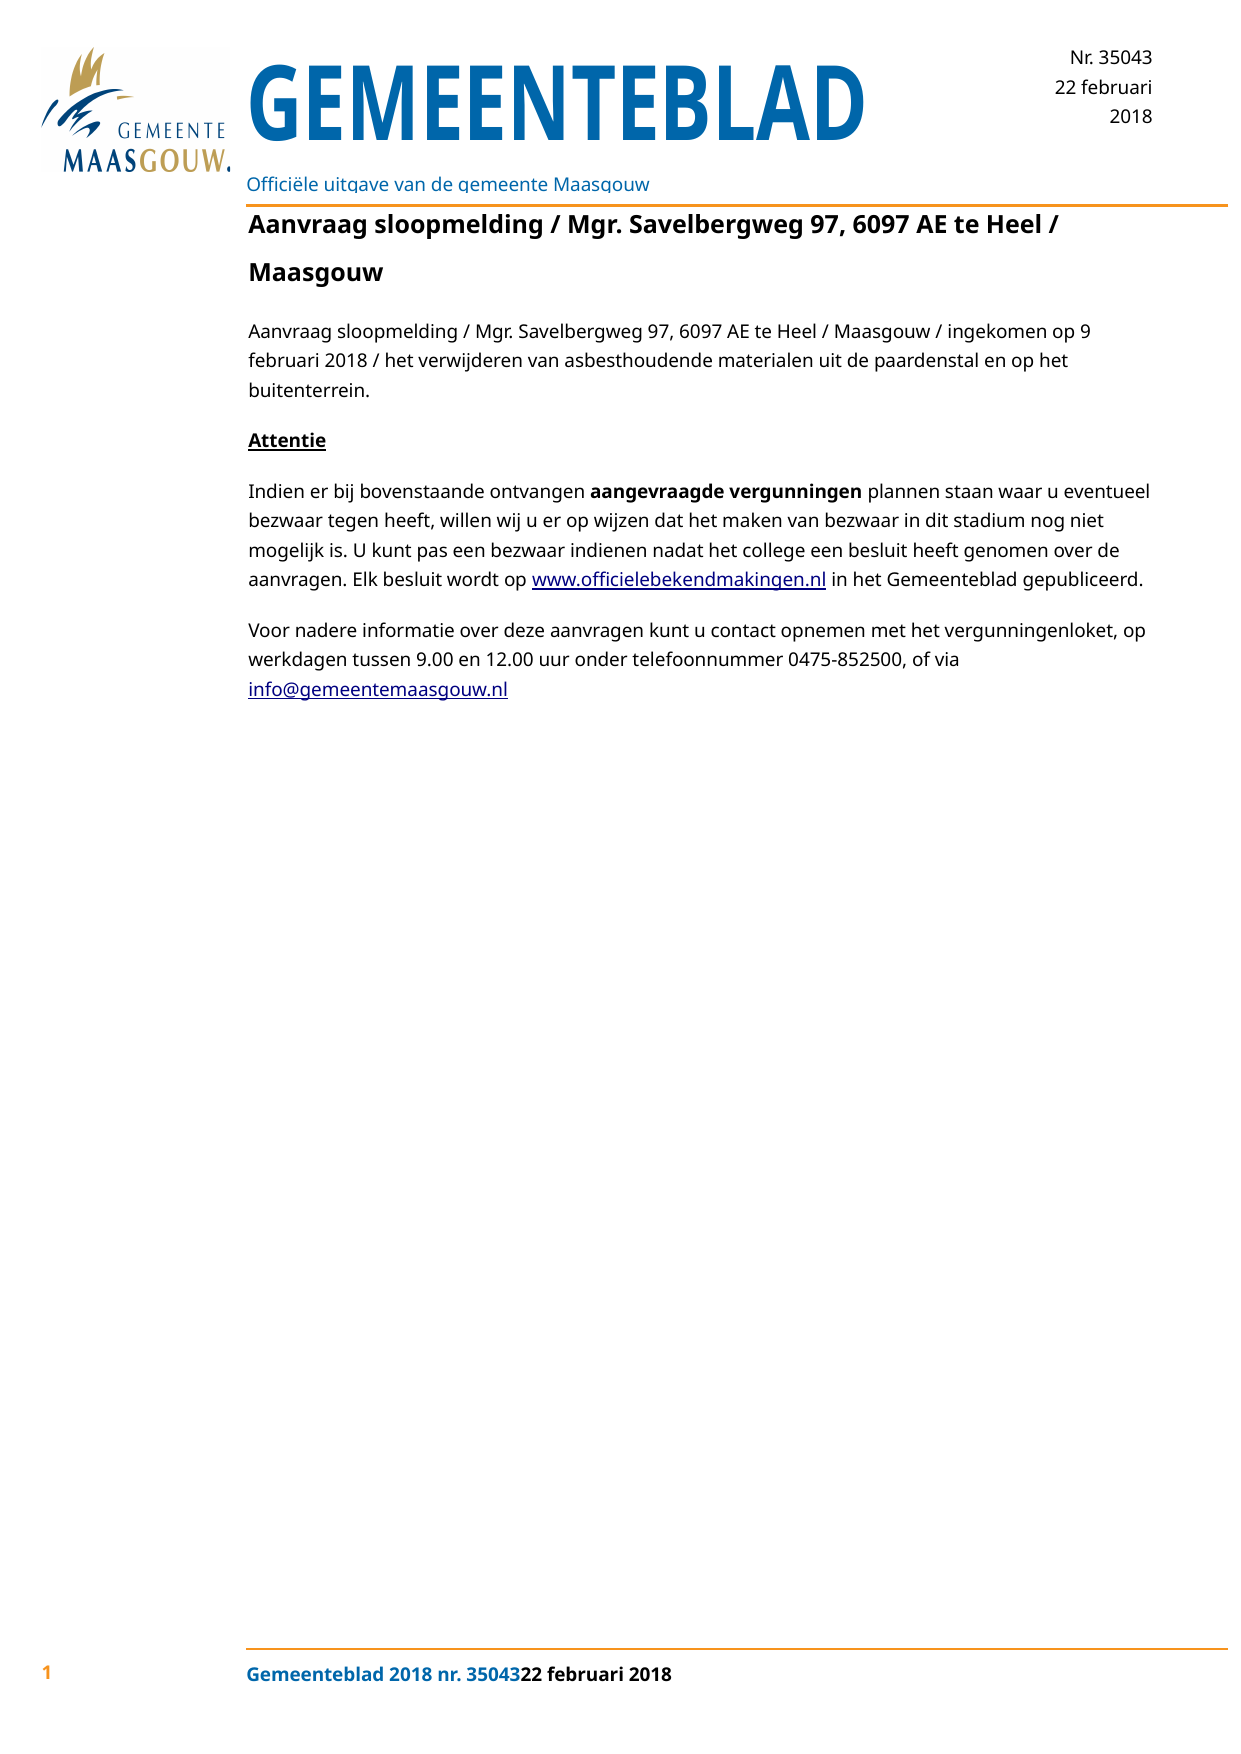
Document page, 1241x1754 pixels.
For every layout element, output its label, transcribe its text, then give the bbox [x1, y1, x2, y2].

text Aanvraag sloopmelding / Mgr. Savelbergweg 97, 6097 AE te Heel / Maasgouw / ingekomen op 9 februari 2018 / het verwijderen van asbesthoudende materialen uit de paardenstal en op het buitenterrein. [248, 318, 1152, 403]
text Indien er bij bovenstaande ontvangen aangevraagde vergunningen plannen staan waar u eventueel bezwaar tegen heeft, willen wij u er op wijzen dat het maken van bezwaar in dit stadium nog niet mogelijk is. U kunt pas een bezwaar indienen nadat het college een besluit heeft genomen over de aanvragen. Elk besluit wordt op www.officielebekendmakingen.nl in het Gemeenteblad gepubliceerd. [248, 478, 1152, 592]
text Aanvraag sloopmelding / Mgr. Savelbergweg 97, 6097 AE te Heel / Maasgouw [248, 207, 1152, 288]
picture [41, 47, 231, 172]
text Voor nadere informatie over deze aanvragen kunt u contact opnemen met het vergunningenloket, op werkdagen tussen 9.00 en 12.00 uur onder telefoonnummer 0475-852500, of via info@gemeentemaasgouw.nl [248, 617, 1152, 702]
text Attentie [248, 427, 1152, 453]
